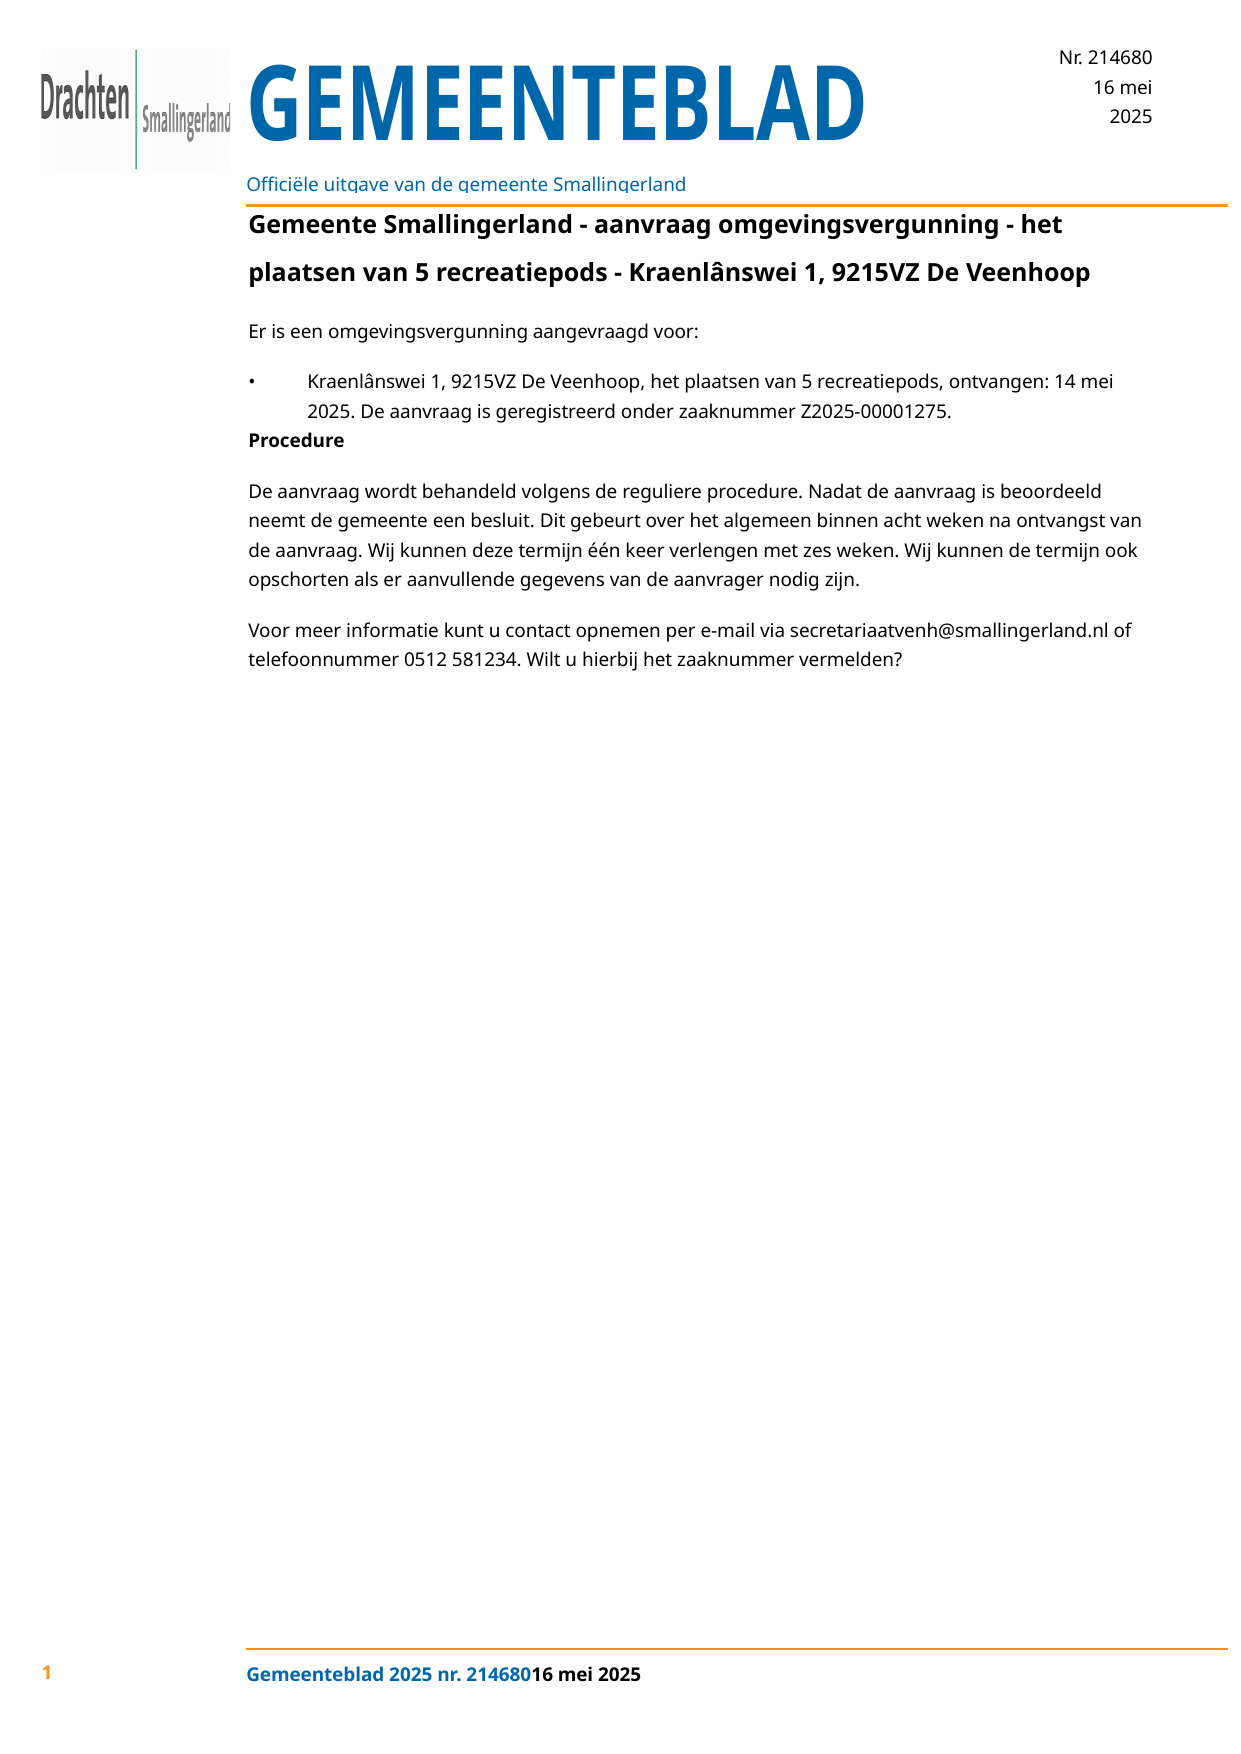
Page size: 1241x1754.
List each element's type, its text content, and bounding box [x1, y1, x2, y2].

text Procedure [248, 427, 1152, 453]
picture [41, 47, 231, 172]
list Kraenlânswei 1, 9215VZ De Veenhoop, het plaatsen van 5 recreatiepods, ontvangen: 14 mei 2025. De aanvraag is geregistreerd onder zaaknummer Z2025-00001275. [248, 368, 1152, 424]
text Gemeente Smallingerland - aanvraag omgevingsvergunning - het plaatsen van 5 recreatiepods - Kraenlânswei 1, 9215VZ De Veenhoop [248, 207, 1152, 288]
text De aanvraag wordt behandeld volgens de reguliere procedure. Nadat de aanvraag is beoordeeld neemt de gemeente een besluit. Dit gebeurt over het algemeen binnen acht weken na ontvangst van de aanvraag. Wij kunnen deze termijn één keer verlengen met zes weken. Wij kunnen de termijn ook opschorten als er aanvullende gegevens van de aanvrager nodig zijn. [248, 478, 1152, 592]
text Voor meer informatie kunt u contact opnemen per e-mail via secretariaatvenh@smallingerland.nl of telefoonnummer 0512 581234. Wilt u hierbij het zaaknummer vermelden? [248, 617, 1152, 672]
text Er is een omgevingsvergunning aangevraagd voor: [248, 318, 1152, 344]
